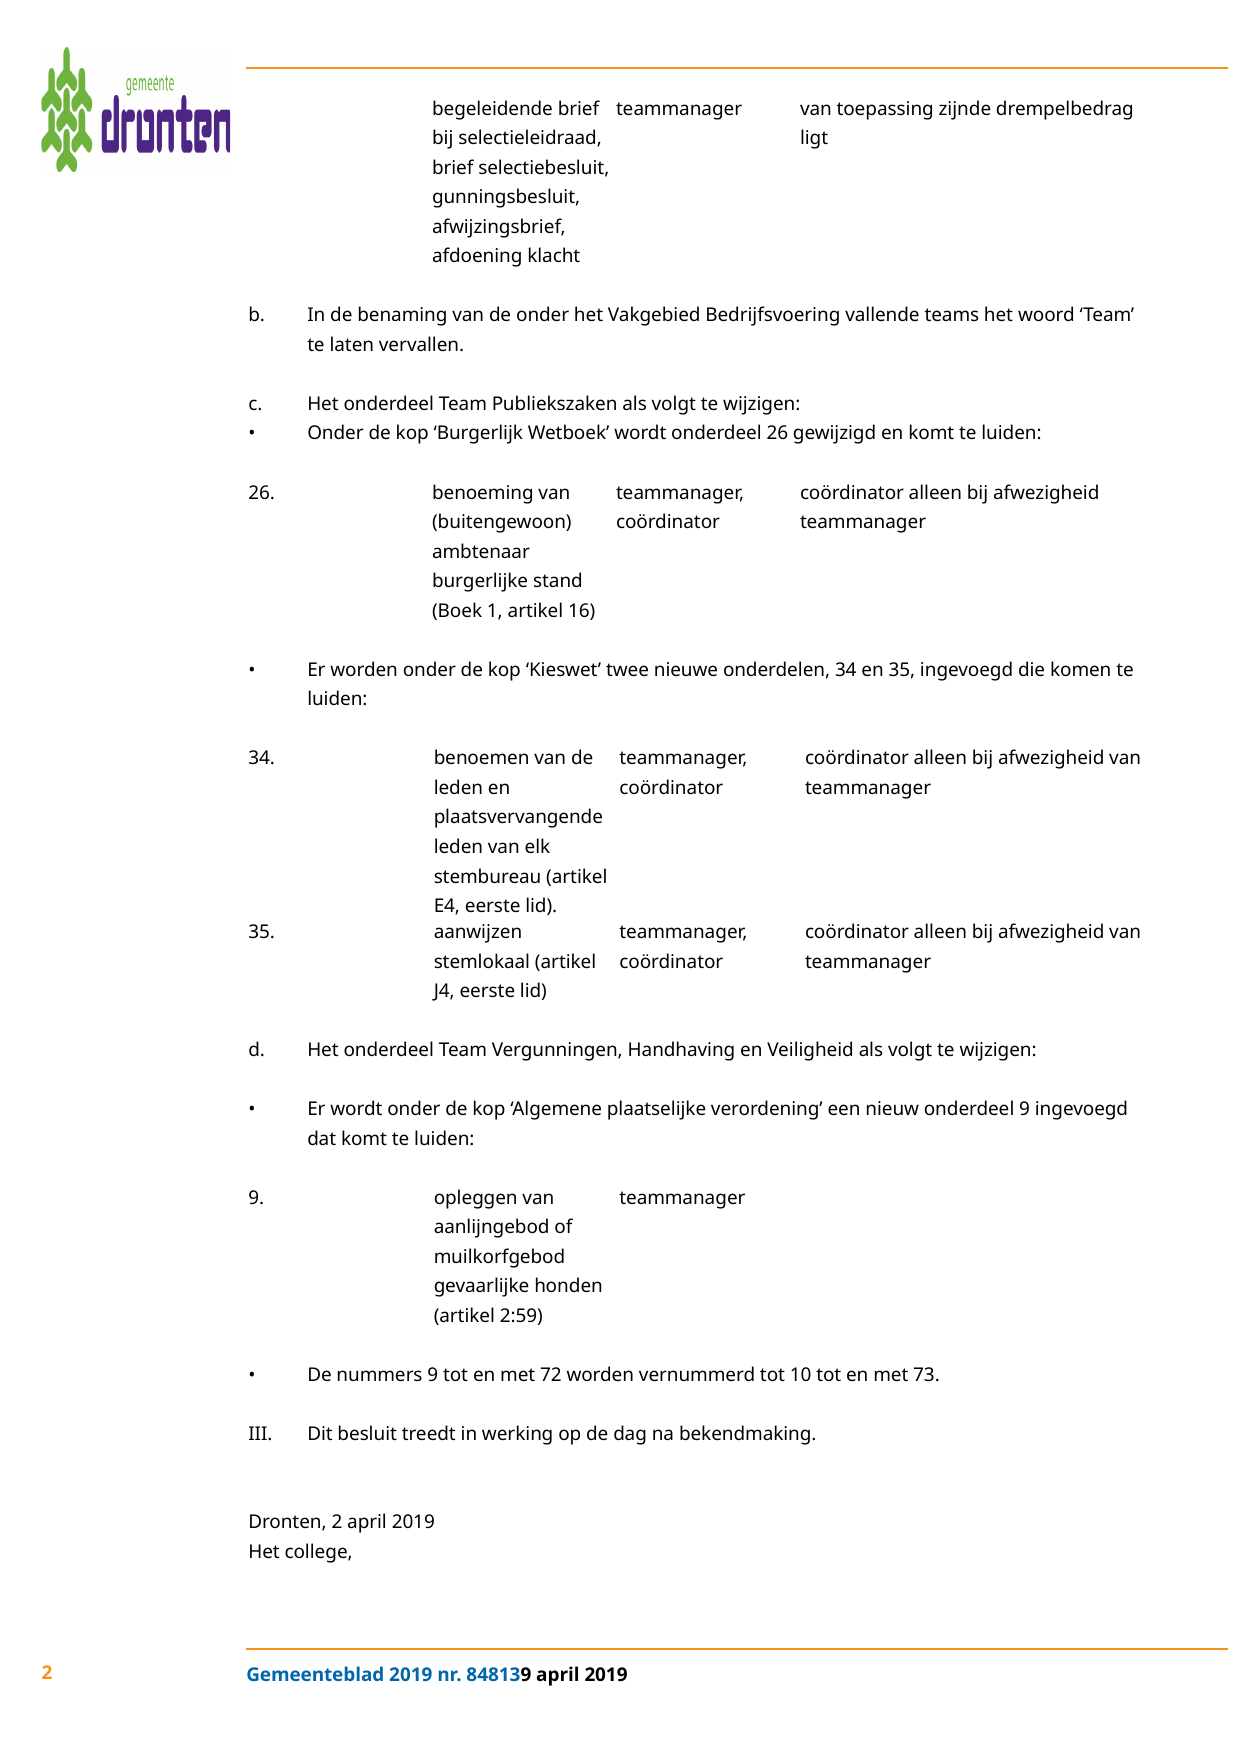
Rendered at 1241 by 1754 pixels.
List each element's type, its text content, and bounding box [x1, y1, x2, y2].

table_cell [248, 95, 432, 268]
table_header benoemen van de leden en plaatsvervangende leden van elk stembureau (artikel E4, eerste lid). [434, 745, 619, 918]
list Onder de kop ‘Burgerlijk Wetboek’ wordt onderdeel 26 gewijzigd en komt te luiden: [248, 419, 1152, 445]
table_header teammanager, coördinator [619, 745, 805, 918]
table_cell teammanager, coördinator [619, 918, 805, 1003]
table_header 9. [248, 1184, 433, 1328]
table_cell begeleidende brief bij selectieleidraad, brief selectiebesluit, gunningsbesluit, afwijzingsbrief, afdoening klacht [432, 95, 616, 268]
table_header teammanager [619, 1184, 805, 1328]
table_cell teammanager [616, 95, 800, 268]
table_header opleggen van aanlijngebod of muilkorfgebod gevaarlijke honden (artikel 2:59) [434, 1184, 619, 1328]
table_header teammanager, coördinator [616, 479, 800, 623]
table_header [805, 1184, 1152, 1328]
table_cell 35. [248, 918, 433, 1003]
table_cell coördinator alleen bij afwezigheid van teammanager [805, 918, 1152, 1003]
list De nummers 9 tot en met 72 worden vernummerd tot 10 tot en met 73. [248, 1361, 1152, 1387]
list Dit besluit treedt in werking op de dag na bekendmaking. [248, 1420, 1152, 1446]
table_header coördinator alleen bij afwezigheid teammanager [800, 479, 1152, 623]
list In de benaming van de onder het Vakgebied Bedrijfsvoering vallende teams het woord ‘Team’ te laten vervallen. [248, 301, 1152, 357]
list Er wordt onder de kop ‘Algemene plaatselijke verordening’ een nieuw onderdeel 9 ingevoegd dat komt te luiden: [248, 1095, 1152, 1150]
table_cell aanwijzen stemlokaal (artikel J4, eerste lid) [434, 918, 619, 1003]
list Er worden onder de kop ‘Kieswet’ twee nieuwe onderdelen, 34 en 35, ingevoegd die komen te luiden: [248, 656, 1152, 711]
table_header coördinator alleen bij afwezigheid van teammanager [805, 745, 1152, 918]
list Het onderdeel Team Publiekszaken als volgt te wijzigen: [248, 390, 1152, 416]
table_cell van toepassing zijnde drempelbedrag ligt [800, 95, 1152, 268]
table_header 26. [248, 479, 432, 623]
table_header 34. [248, 745, 433, 918]
list Het onderdeel Team Vergunningen, Handhaving en Veiligheid als volgt te wijzigen: [248, 1036, 1152, 1062]
text Het college, [248, 1538, 1152, 1564]
text Dronten, 2 april 2019 [248, 1509, 1152, 1534]
picture [41, 47, 231, 172]
table_header benoeming van (buitengewoon) ambtenaar burgerlijke stand (Boek 1, artikel 16) [432, 479, 616, 623]
